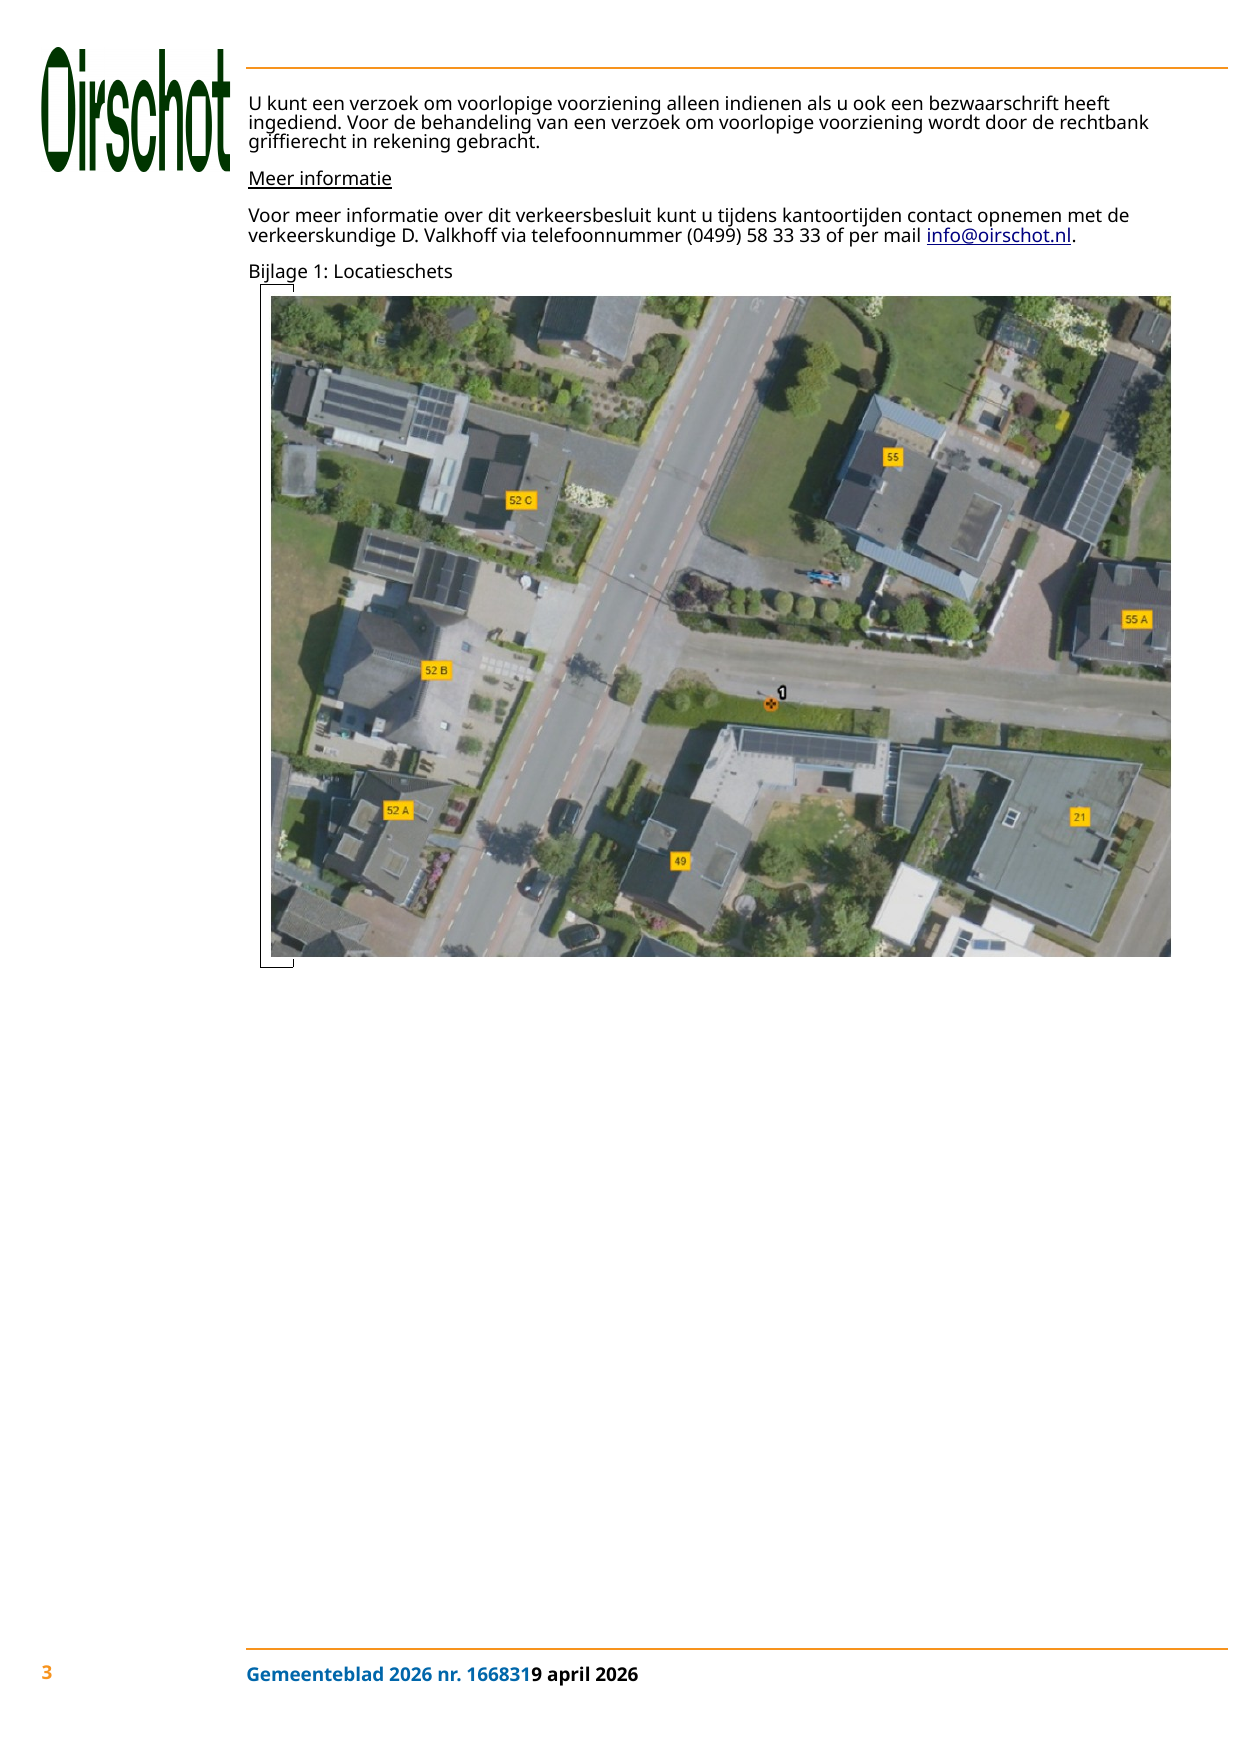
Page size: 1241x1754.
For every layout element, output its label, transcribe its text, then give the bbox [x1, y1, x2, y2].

text Bijlage 1: Locatieschets [248, 263, 1152, 283]
picture [41, 47, 231, 172]
text Meer informatie [248, 170, 1152, 189]
text Voor meer informatie over dit verkeersbesluit kunt u tijdens kantoortijden contact opnemen met de verkeerskundige D. Valkhoff via telefoonnummer (0499) 58 33 33 of per mail info@oirschot.nl. [248, 207, 1152, 246]
picture [268, 292, 1173, 959]
text U kunt een verzoek om voorlopige voorziening alleen indienen als u ook een bezwaarschrift heeft ingediend. Voor de behandeling van een verzoek om voorlopige voorziening wordt door de rechtbank griffierecht in rekening gebracht. [248, 95, 1152, 153]
